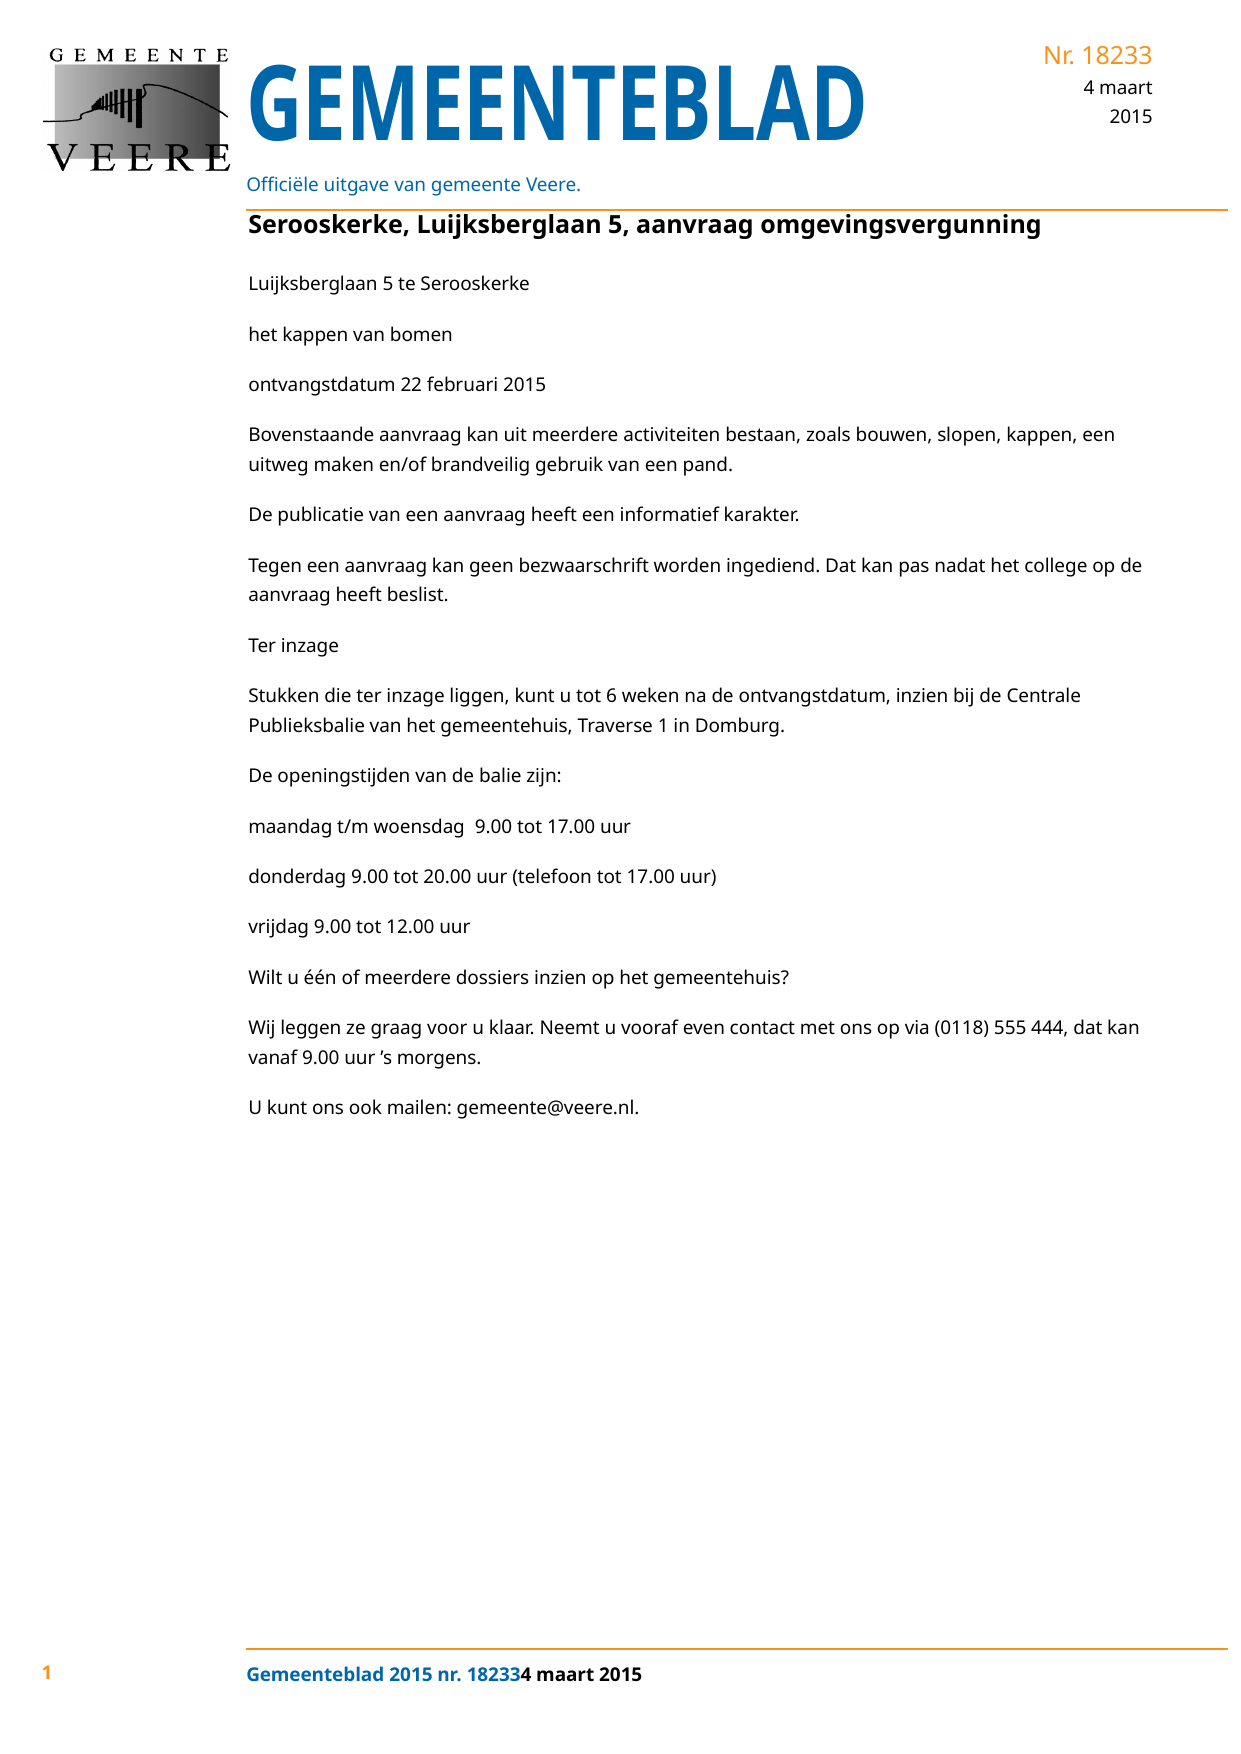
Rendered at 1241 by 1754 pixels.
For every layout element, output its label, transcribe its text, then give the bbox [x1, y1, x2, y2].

text ontvangstdatum 22 februari 2015 [248, 371, 1152, 397]
text De publicatie van een aanvraag heeft een informatief karakter. [248, 502, 1152, 527]
text het kappen van bomen [248, 321, 1152, 346]
text Wilt u één of meerdere dossiers inzien op het gemeentehuis? [248, 964, 1152, 990]
text Stukken die ter inzage liggen, kunt u tot 6 weken na de ontvangstdatum, inzien bij de Centrale Publieksbalie van het gemeentehuis, Traverse 1 in Domburg. [248, 682, 1152, 738]
text Wij leggen ze graag voor u klaar. Neemt u vooraf even contact met ons op via (0118) 555 444, dat kan vanaf 9.00 uur ’s morgens. [248, 1014, 1152, 1070]
text Tegen een aanvraag kan geen bezwaarschrift worden ingediend. Dat kan pas nadat het college op de aanvraag heeft beslist. [248, 552, 1152, 607]
picture [41, 47, 231, 172]
text Serooskerke, Luijksberglaan 5, aanvraag omgevingsvergunning [248, 211, 1152, 241]
text Luijksberglaan 5 te Serooskerke [248, 270, 1152, 296]
text De openingstijden van de balie zijn: [248, 762, 1152, 788]
text U kunt ons ook mailen: gemeente@veere.nl. [248, 1094, 1152, 1120]
text Ter inzage [248, 632, 1152, 658]
text donderdag 9.00 tot 20.00 uur (telefoon tot 17.00 uur) [248, 863, 1152, 889]
text Bovenstaande aanvraag kan uit meerdere activiteiten bestaan, zoals bouwen, slopen, kappen, een uitweg maken en/of brandveilig gebruik van een pand. [248, 422, 1152, 477]
text maandag t/m woensdag 9.00 tot 17.00 uur [248, 813, 1152, 838]
text vrijdag 9.00 tot 12.00 uur [248, 914, 1152, 939]
